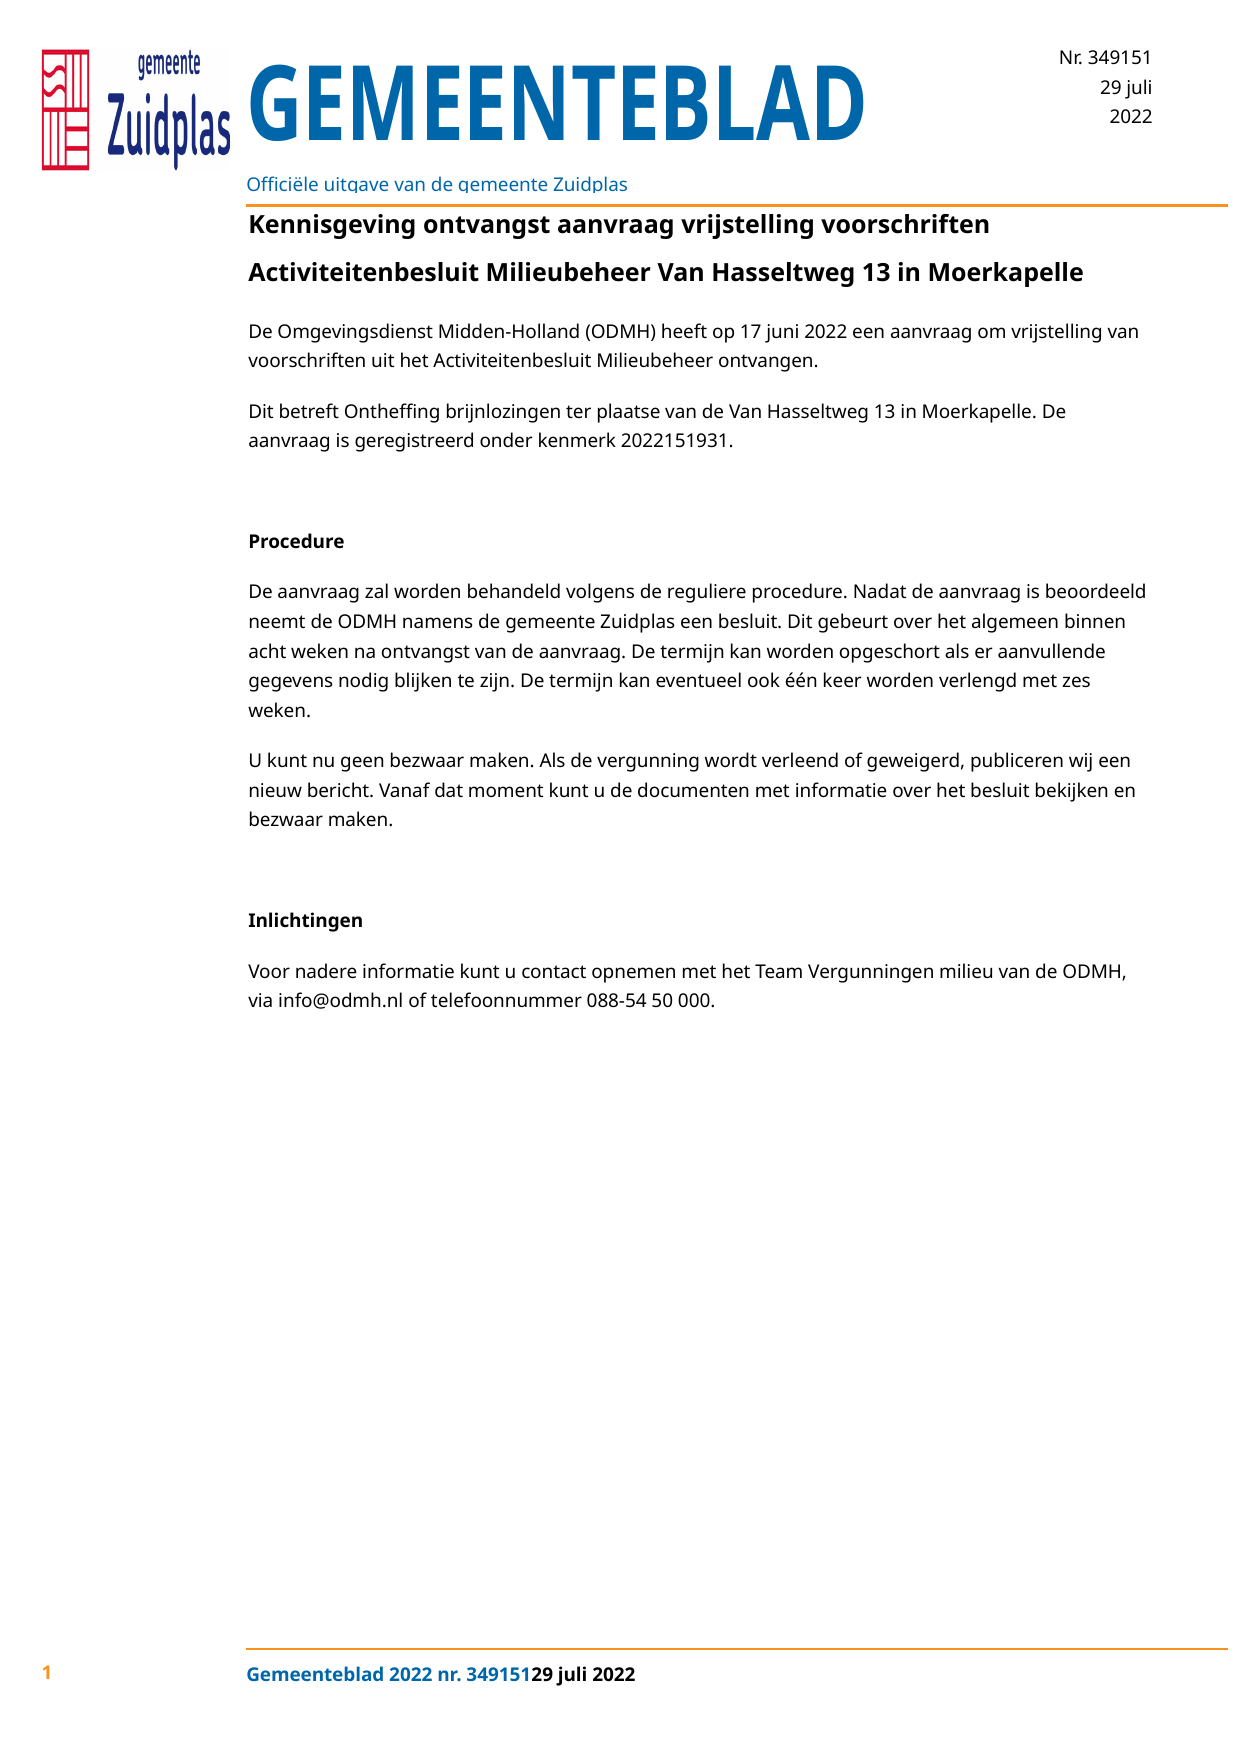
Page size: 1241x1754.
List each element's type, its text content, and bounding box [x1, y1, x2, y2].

text Voor nadere informatie kunt u contact opnemen met het Team Vergunningen milieu van de ODMH, via info@odmh.nl of telefoonnummer 088-54 50 000. [248, 958, 1152, 1013]
text U kunt nu geen bezwaar maken. Als de vergunning wordt verleend of geweigerd, publiceren wij een nieuw bericht. Vanaf dat moment kunt u de documenten met informatie over het besluit bekijken en bezwaar maken. [248, 747, 1152, 832]
text Procedure [248, 528, 1152, 554]
text Inlichtingen [248, 907, 1152, 933]
text Dit betreft Ontheffing brijnlozingen ter plaatse van de Van Hasseltweg 13 in Moerkapelle. De aanvraag is geregistreerd onder kenmerk 2022151931. [248, 398, 1152, 453]
text De aanvraag zal worden behandeld volgens de reguliere procedure. Nadat de aanvraag is beoordeeld neemt de ODMH namens de gemeente Zuidplas een besluit. Dit gebeurt over het algemeen binnen acht weken na ontvangst van de aanvraag. De termijn kan worden opgeschort als er aanvullende gegevens nodig blijken te zijn. De termijn kan eventueel ook één keer worden verlengd met zes weken. [248, 579, 1152, 723]
text De Omgevingsdienst Midden-Holland (ODMH) heeft op 17 juni 2022 een aanvraag om vrijstelling van voorschriften uit het Activiteitenbesluit Milieubeheer ontvangen. [248, 318, 1152, 373]
text Kennisgeving ontvangst aanvraag vrijstelling voorschriften Activiteitenbesluit Milieubeheer Van Hasseltweg 13 in Moerkapelle [248, 207, 1152, 288]
picture [41, 47, 231, 172]
